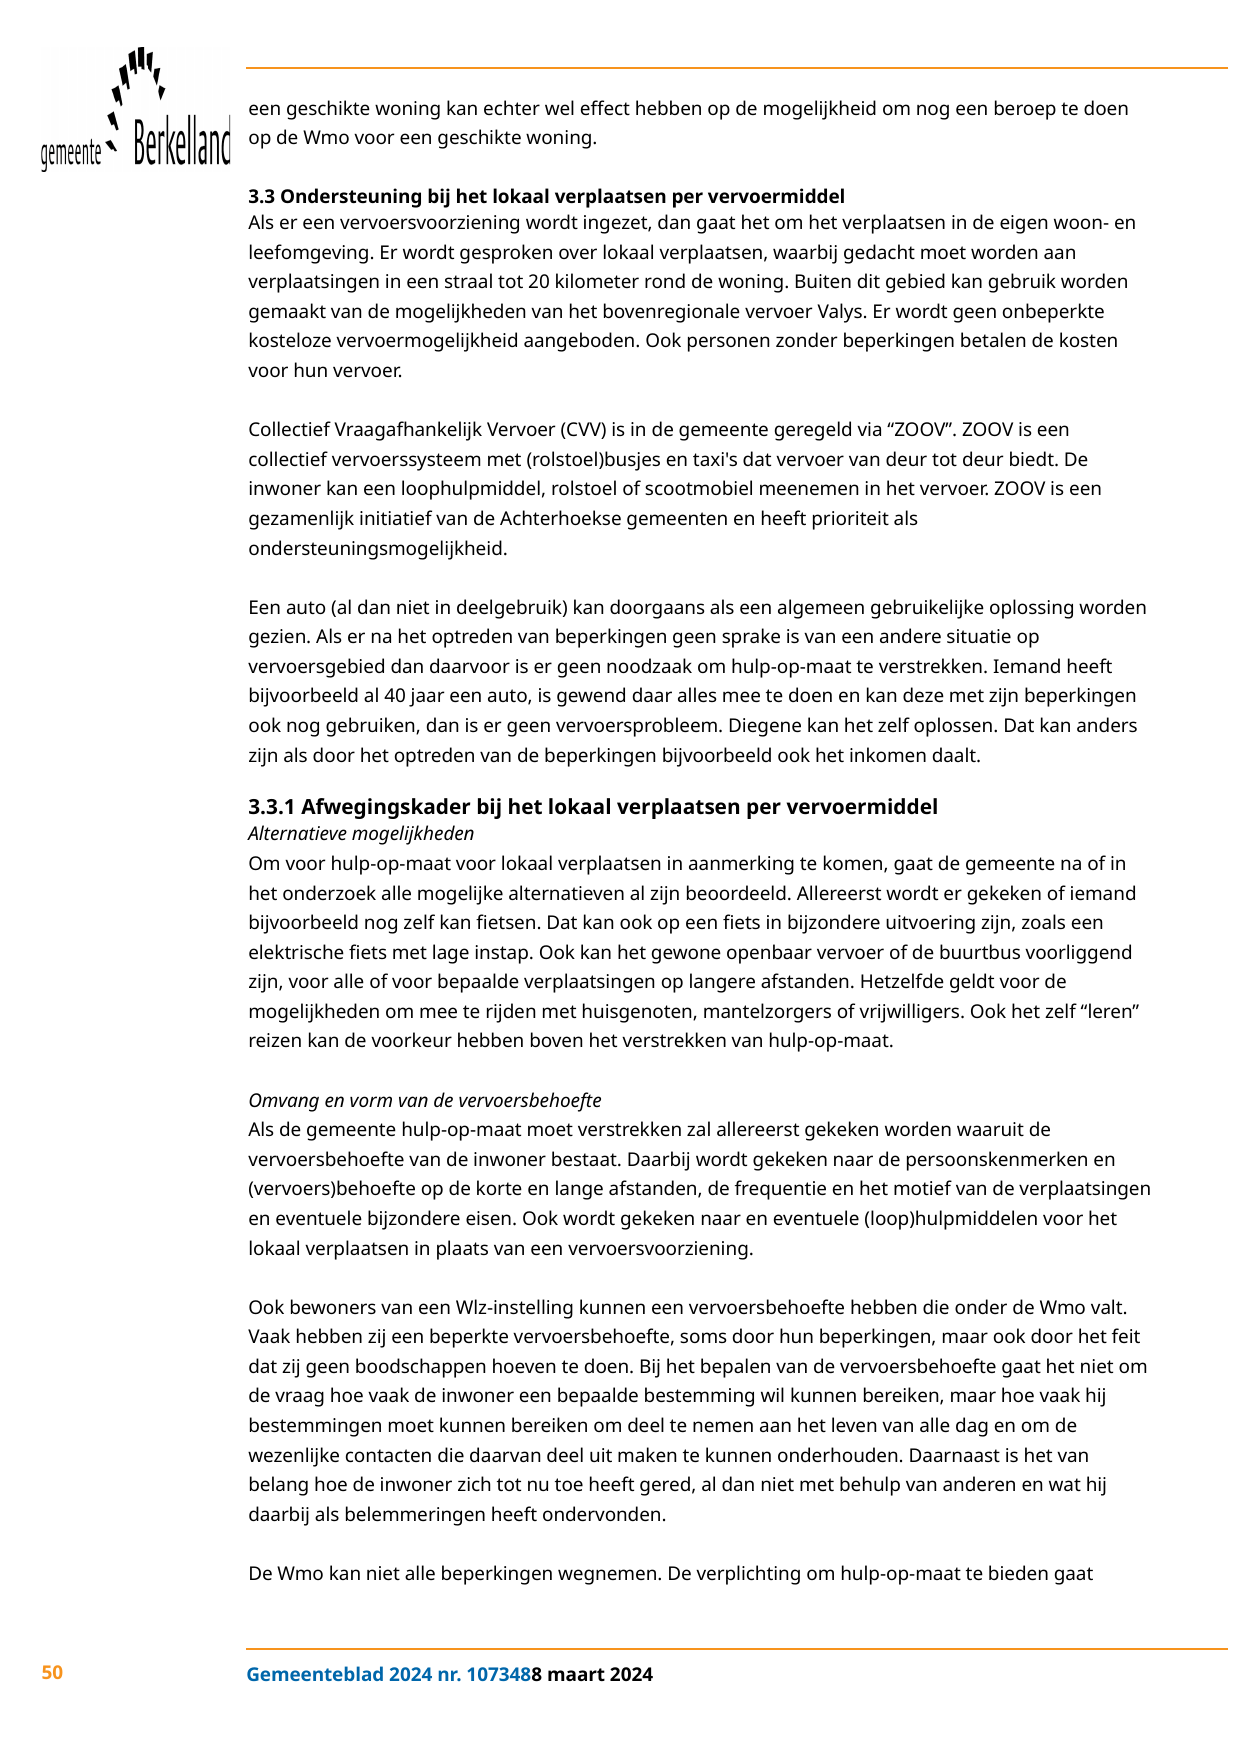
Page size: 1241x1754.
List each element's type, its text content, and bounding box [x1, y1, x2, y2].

text een geschikte woning kan echter wel effect hebben op de mogelijkheid om nog een beroep te doen op de Wmo voor een geschikte woning. [248, 95, 1152, 150]
text Ook bewoners van een Wlz-instelling kunnen een vervoersbehoefte hebben die onder de Wmo valt. Vaak hebben zij een beperkte vervoersbehoefte, soms door hun beperkingen, maar ook door het feit dat zij geen boodschappen hoeven te doen. Bij het bepalen van de vervoersbehoefte gaat het niet om de vraag hoe vaak de inwoner een bepaalde bestemming wil kunnen bereiken, maar hoe vaak hij bestemmingen moet kunnen bereiken om deel te nemen aan het leven van alle dag en om de wezenlijke contacten die daarvan deel uit maken te kunnen onderhouden. Daarnaast is het van belang hoe de inwoner zich tot nu toe heeft gered, al dan niet met behulp van anderen en wat hij daarbij als belemmeringen heeft ondervonden. [248, 1294, 1152, 1527]
text Om voor hulp-op-maat voor lokaal verplaatsen in aanmerking te komen, gaat de gemeente na of in het onderzoek alle mogelijke alternatieven al zijn beoordeeld. Allereerst wordt er gekeken of iemand bijvoorbeeld nog zelf kan fietsen. Dat kan ook op een fiets in bijzondere uitvoering zijn, zoals een elektrische fiets met lage instap. Ook kan het gewone openbaar vervoer of de buurtbus voorliggend zijn, voor alle of voor bepaalde verplaatsingen op langere afstanden. Hetzelfde geldt voor de mogelijkheden om mee te rijden met huisgenoten, mantelzorgers of vrijwilligers. Ook het zelf “leren” reizen kan de voorkeur hebben boven het verstrekken van hulp-op-maat. [248, 850, 1152, 1053]
text 3.3.1 Afwegingskader bij het lokaal verplaatsen per vervoermiddel [248, 792, 1152, 821]
text Als er een vervoersvoorziening wordt ingezet, dan gaat het om het verplaatsen in de eigen woon- en leefomgeving. Er wordt gesproken over lokaal verplaatsen, waarbij gedacht moet worden aan verplaatsingen in een straal tot 20 kilometer rond de woning. Buiten dit gebied kan gebruik worden gemaakt van de mogelijkheden van het bovenregionale vervoer Valys. Er wordt geen onbeperkte kosteloze vervoermogelijkheid aangeboden. Ook personen zonder beperkingen betalen de kosten voor hun vervoer. [248, 209, 1152, 383]
text De Wmo kan niet alle beperkingen wegnemen. De verplichting om hulp-op-maat te bieden gaat [248, 1560, 1152, 1586]
text Alternatieve mogelijkheden [248, 821, 1152, 846]
picture [41, 47, 231, 172]
text 3.3 Ondersteuning bij het lokaal verplaatsen per vervoermiddel [248, 183, 1152, 209]
text Een auto (al dan niet in deelgebruik) kan doorgaans als een algemeen gebruikelijke oplossing worden gezien. Als er na het optreden van beperkingen geen sprake is van een andere situatie op vervoersgebied dan daarvoor is er geen noodzaak om hulp-op-maat te verstrekken. Iemand heeft bijvoorbeeld al 40 jaar een auto, is gewend daar alles mee te doen en kan deze met zijn beperkingen ook nog gebruiken, dan is er geen vervoersprobleem. Diegene kan het zelf oplossen. Dat kan anders zijn als door het optreden van de beperkingen bijvoorbeeld ook het inkomen daalt. [248, 594, 1152, 767]
text Omvang en vorm van de vervoersbehoefte [248, 1087, 1152, 1113]
text Collectief Vraagafhankelijk Vervoer (CVV) is in de gemeente geregeld via “ZOOV”. ZOOV is een collectief vervoerssysteem met (rolstoel)busjes en taxi's dat vervoer van deur tot deur biedt. De inwoner kan een loophulpmiddel, rolstoel of scootmobiel meenemen in het vervoer. ZOOV is een gezamenlijk initiatief van de Achterhoekse gemeenten en heeft prioriteit als ondersteuningsmogelijkheid. [248, 416, 1152, 560]
text Als de gemeente hulp-op-maat moet verstrekken zal allereerst gekeken worden waaruit de vervoersbehoefte van de inwoner bestaat. Daarbij wordt gekeken naar de persoonskenmerken en (vervoers)behoefte op de korte en lange afstanden, de frequentie en het motief van de verplaatsingen en eventuele bijzondere eisen. Ook wordt gekeken naar en eventuele (loop)hulpmiddelen voor het lokaal verplaatsen in plaats van een vervoersvoorziening. [248, 1116, 1152, 1261]
